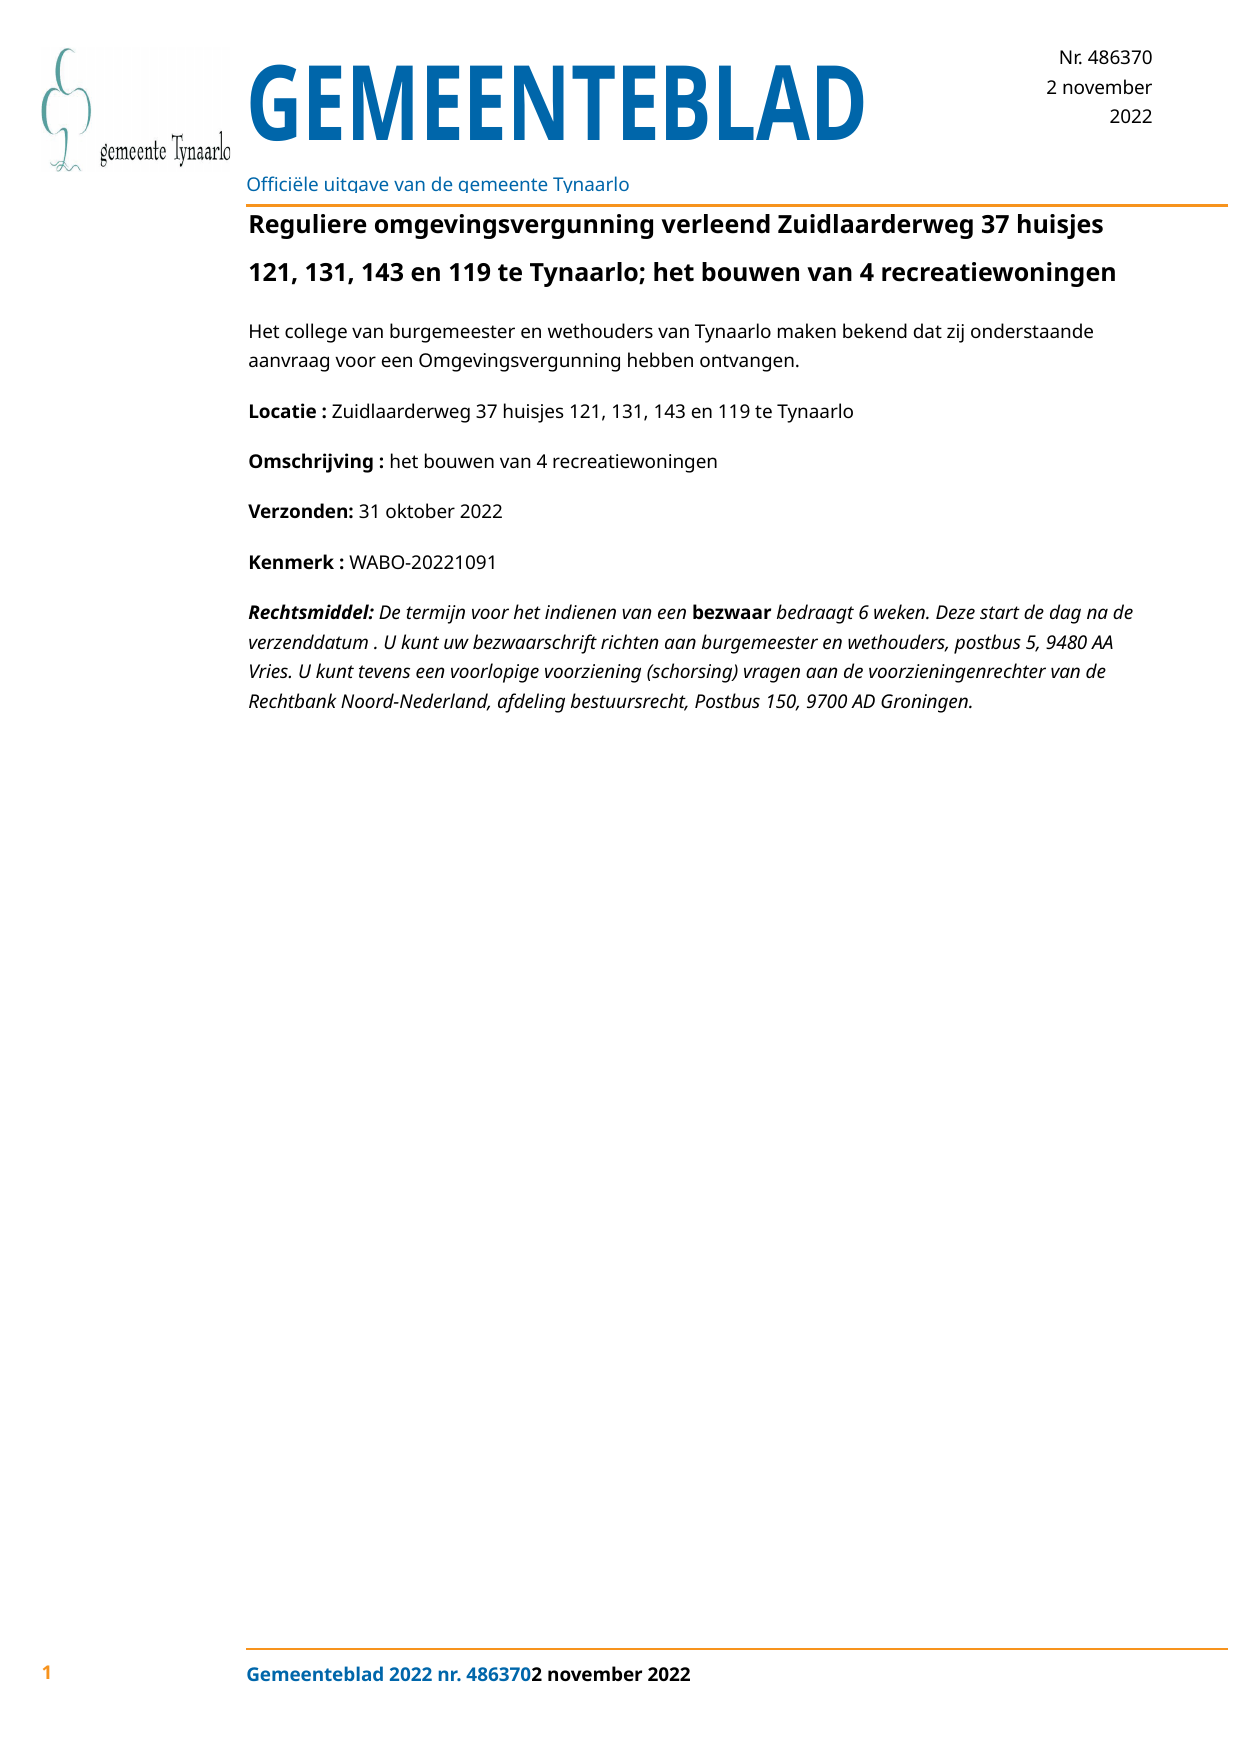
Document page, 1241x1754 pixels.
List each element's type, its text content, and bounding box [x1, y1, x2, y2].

text Locatie : Zuidlaarderweg 37 huisjes 121, 131, 143 en 119 te Tynaarlo [248, 398, 1152, 424]
text Reguliere omgevingsvergunning verleend Zuidlaarderweg 37 huisjes 121, 131, 143 en 119 te Tynaarlo; het bouwen van 4 recreatiewoningen [248, 207, 1152, 288]
text Kenmerk : WABO-20221091 [248, 549, 1152, 575]
text Rechtsmiddel: De termijn voor het indienen van een bezwaar bedraagt 6 weken. Deze start de dag na de verzenddatum . U kunt uw bezwaarschrift richten aan burgemeester en wethouders, postbus 5, 9480 AA Vries. U kunt tevens een voorlopige voorziening (schorsing) vragen aan de voorzieningenrechter van de Rechtbank Noord-Nederland, afdeling bestuursrecht, Postbus 150, 9700 AD Groningen. [248, 599, 1152, 714]
text Verzonden: 31 oktober 2022 [248, 499, 1152, 524]
text Het college van burgemeester en wethouders van Tynaarlo maken bekend dat zij onderstaande aanvraag voor een Omgevingsvergunning hebben ontvangen. [248, 318, 1152, 373]
picture [41, 47, 231, 172]
text Omschrijving : het bouwen van 4 recreatiewoningen [248, 448, 1152, 474]
